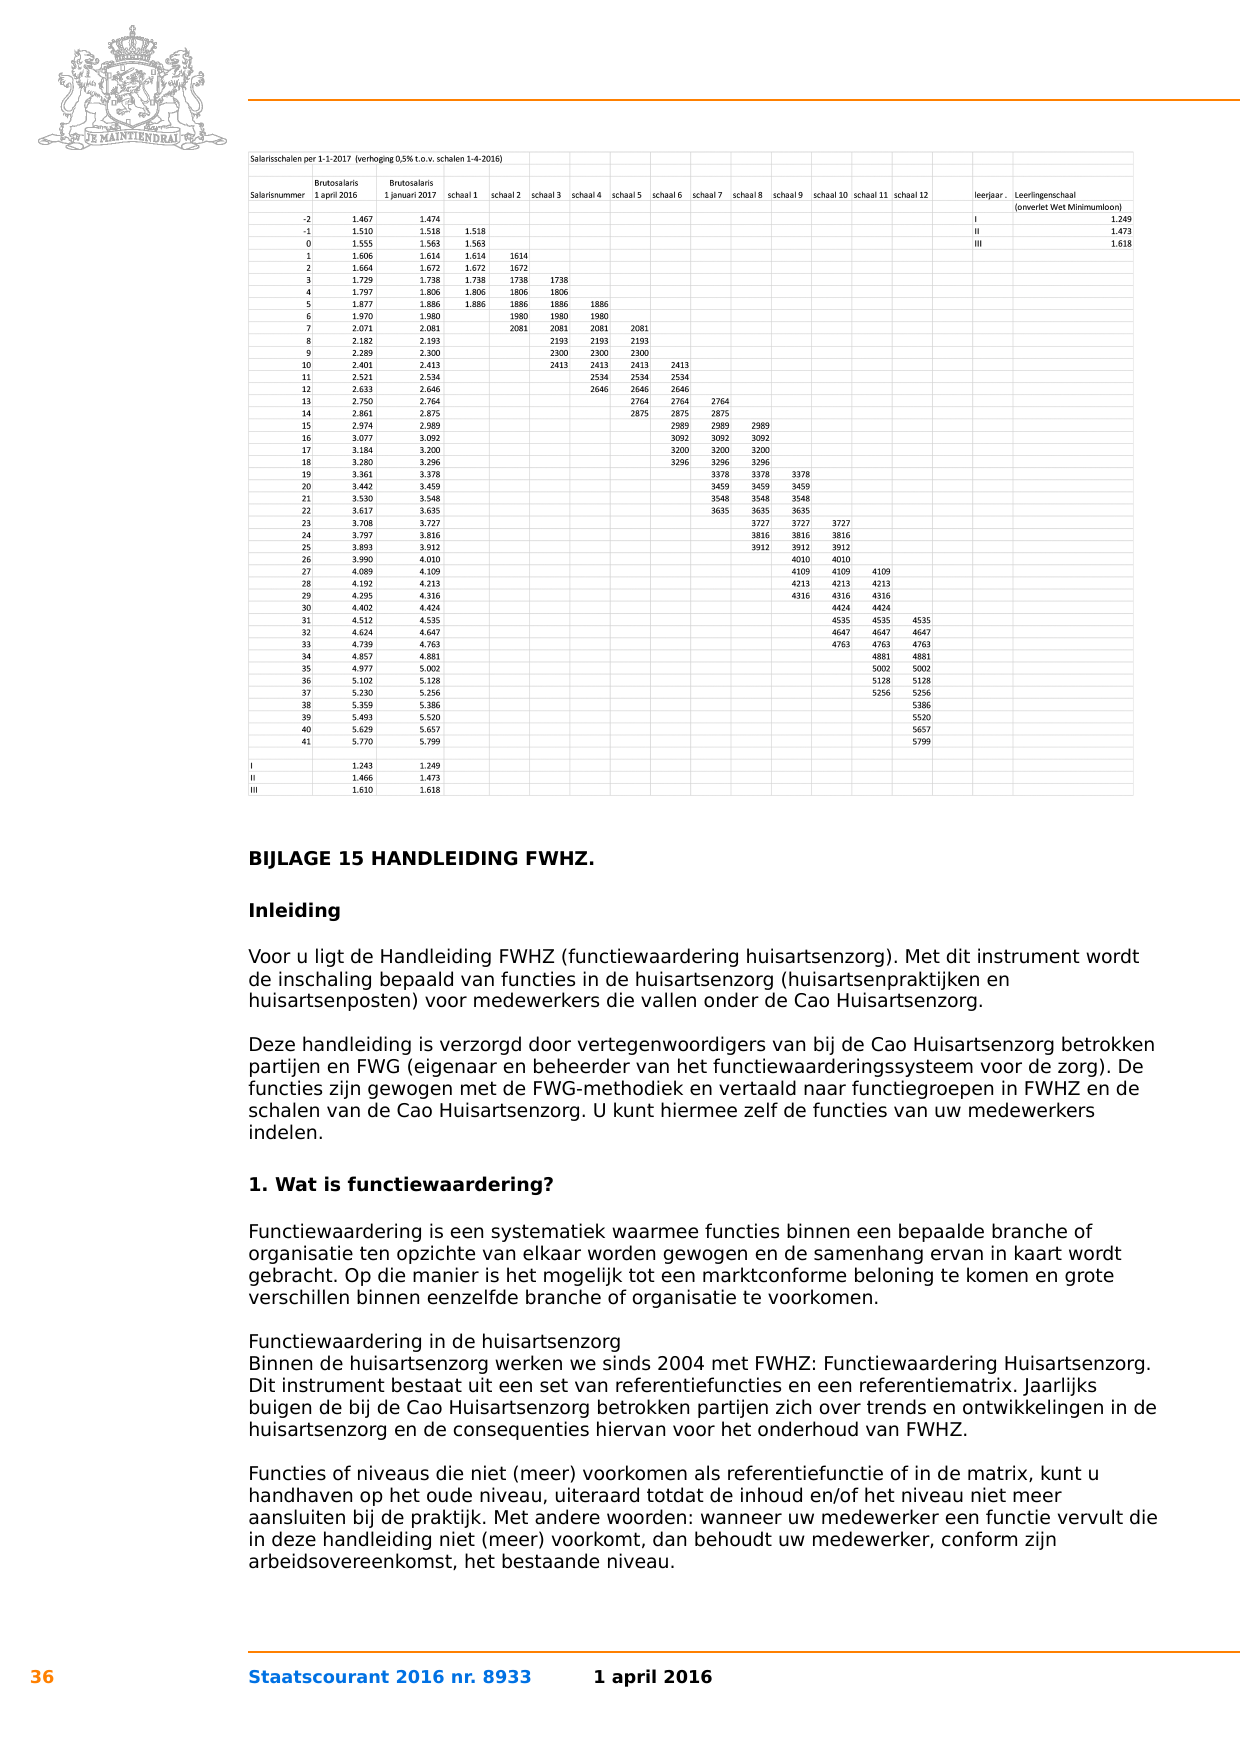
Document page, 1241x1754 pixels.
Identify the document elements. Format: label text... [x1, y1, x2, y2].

subtitle BIJLAGE 15 HANDLEIDING FWHZ. [248, 847, 1163, 869]
subtitle Inleiding [248, 899, 1163, 921]
subtitle 1. Wat is functiewaardering? [248, 1174, 1163, 1196]
picture [38, 25, 227, 150]
picture [248, 151, 1134, 796]
text Functies of niveaus die niet (meer) voorkomen als referentiefunctie of in de matrix, kunt u handhaven op het oude niveau, uiteraard totdat de inhoud en/of het niveau niet meer aansluiten bij de praktijk. Met andere woorden: wanneer uw medewerker een functie vervult die in deze handleiding niet (meer) voorkomt, dan behoudt uw medewerker, conform zijn arbeidsovereenkomst, het bestaande niveau. [248, 1463, 1163, 1573]
text Deze handleiding is verzorgd door vertegenwoordigers van bij de Cao Huisartsenzorg betrokken partijen en FWG (eigenaar en beheerder van het functiewaarderingssysteem voor de zorg). De functies zijn gewogen met de FWG-methodiek en vertaald naar functiegroepen in FWHZ en de schalen van de Cao Huisartsenzorg. U kunt hiermee zelf de functies van uw medewerkers indelen. [248, 1034, 1163, 1144]
text Functiewaardering in de huisartsenzorg [248, 1331, 1163, 1353]
text Voor u ligt de Handleiding FWHZ (functiewaardering huisartsenzorg). Met dit instrument wordt de inschaling bepaald van functies in de huisartsenzorg (huisartsenpraktijken en huisartsenposten) voor medewerkers die vallen onder de Cao Huisartsenzorg. [248, 946, 1163, 1012]
text Binnen de huisartsenzorg werken we sinds 2004 met FWHZ: Functiewaardering Huisartsenzorg. Dit instrument bestaat uit een set van referentiefuncties en een referentiematrix. Jaarlijks buigen de bij de Cao Huisartsenzorg betrokken partijen zich over trends en ontwikkelingen in de huisartsenzorg en de consequenties hiervan voor het onderhoud van FWHZ. [248, 1353, 1163, 1441]
text Functiewaardering is een systematiek waarmee functies binnen een bepaalde branche of organisatie ten opzichte van elkaar worden gewogen en de samenhang ervan in kaart wordt gebracht. Op die manier is het mogelijk tot een marktconforme beloning te komen en grote verschillen binnen eenzelfde branche of organisatie te voorkomen. [248, 1221, 1163, 1309]
